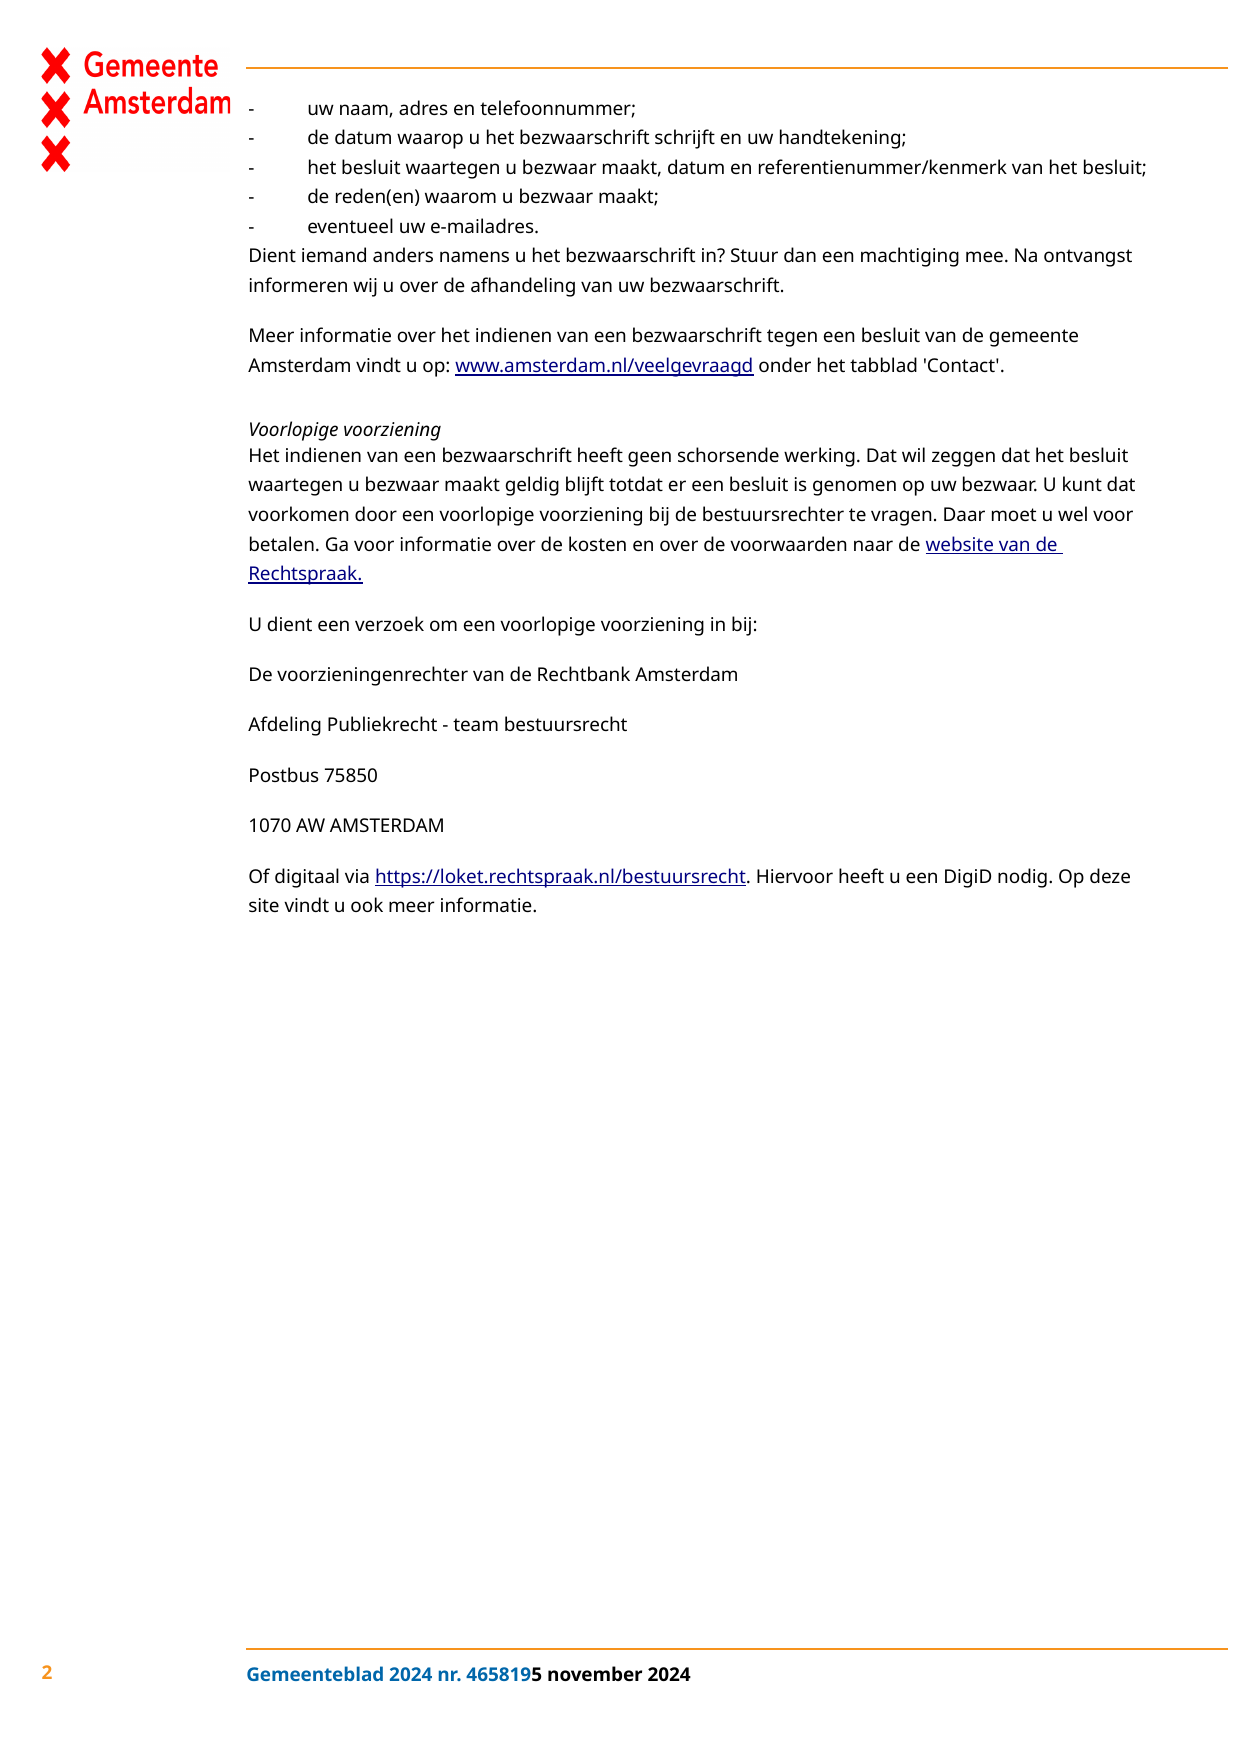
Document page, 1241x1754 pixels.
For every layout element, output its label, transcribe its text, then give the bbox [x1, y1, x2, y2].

text Of digitaal via https://loket.rechtspraak.nl/bestuursrecht. Hiervoor heeft u een DigiD nodig. Op deze site vindt u ook meer informatie. [248, 863, 1152, 918]
text Postbus 75850 [248, 762, 1152, 788]
text Voorlopige voorziening [248, 416, 1152, 442]
list het besluit waartegen u bezwaar maakt, datum en referentienummer/kenmerk van het besluit; [248, 154, 1152, 180]
list de datum waarop u het bezwaarschrift schrijft en uw handtekening; [248, 124, 1152, 150]
text U dient een verzoek om een voorlopige voorziening in bij: [248, 611, 1152, 636]
picture [41, 47, 231, 172]
text Meer informatie over het indienen van een bezwaarschrift tegen een besluit van de gemeente Amsterdam vindt u op: www.amsterdam.nl/veelgevraagd onder het tabblad 'Contact'. [248, 323, 1152, 378]
text Het indienen van een bezwaarschrift heeft geen schorsende werking. Dat wil zeggen dat het besluit waartegen u bezwaar maakt geldig blijft totdat er een besluit is genomen op uw bezwaar. U kunt dat voorkomen door een voorlopige voorziening bij de bestuursrechter te vragen. Daar moet u wel voor betalen. Ga voor informatie over de kosten en over de voorwaarden naar de website van de Rechtspraak. [248, 442, 1152, 586]
text De voorzieningenrechter van de Rechtbank Amsterdam [248, 661, 1152, 687]
list uw naam, adres en telefoonnummer; [248, 95, 1152, 121]
text 1070 AW AMSTERDAM [248, 812, 1152, 838]
list de reden(en) waarom u bezwaar maakt; [248, 183, 1152, 209]
text Dient iemand anders namens u het bezwaarschrift in? Stuur dan een machtiging mee. Na ontvangst informeren wij u over de afhandeling van uw bezwaarschrift. [248, 243, 1152, 298]
text Afdeling Publiekrecht - team bestuursrecht [248, 712, 1152, 737]
list eventueel uw e-mailadres. [248, 213, 1152, 239]
